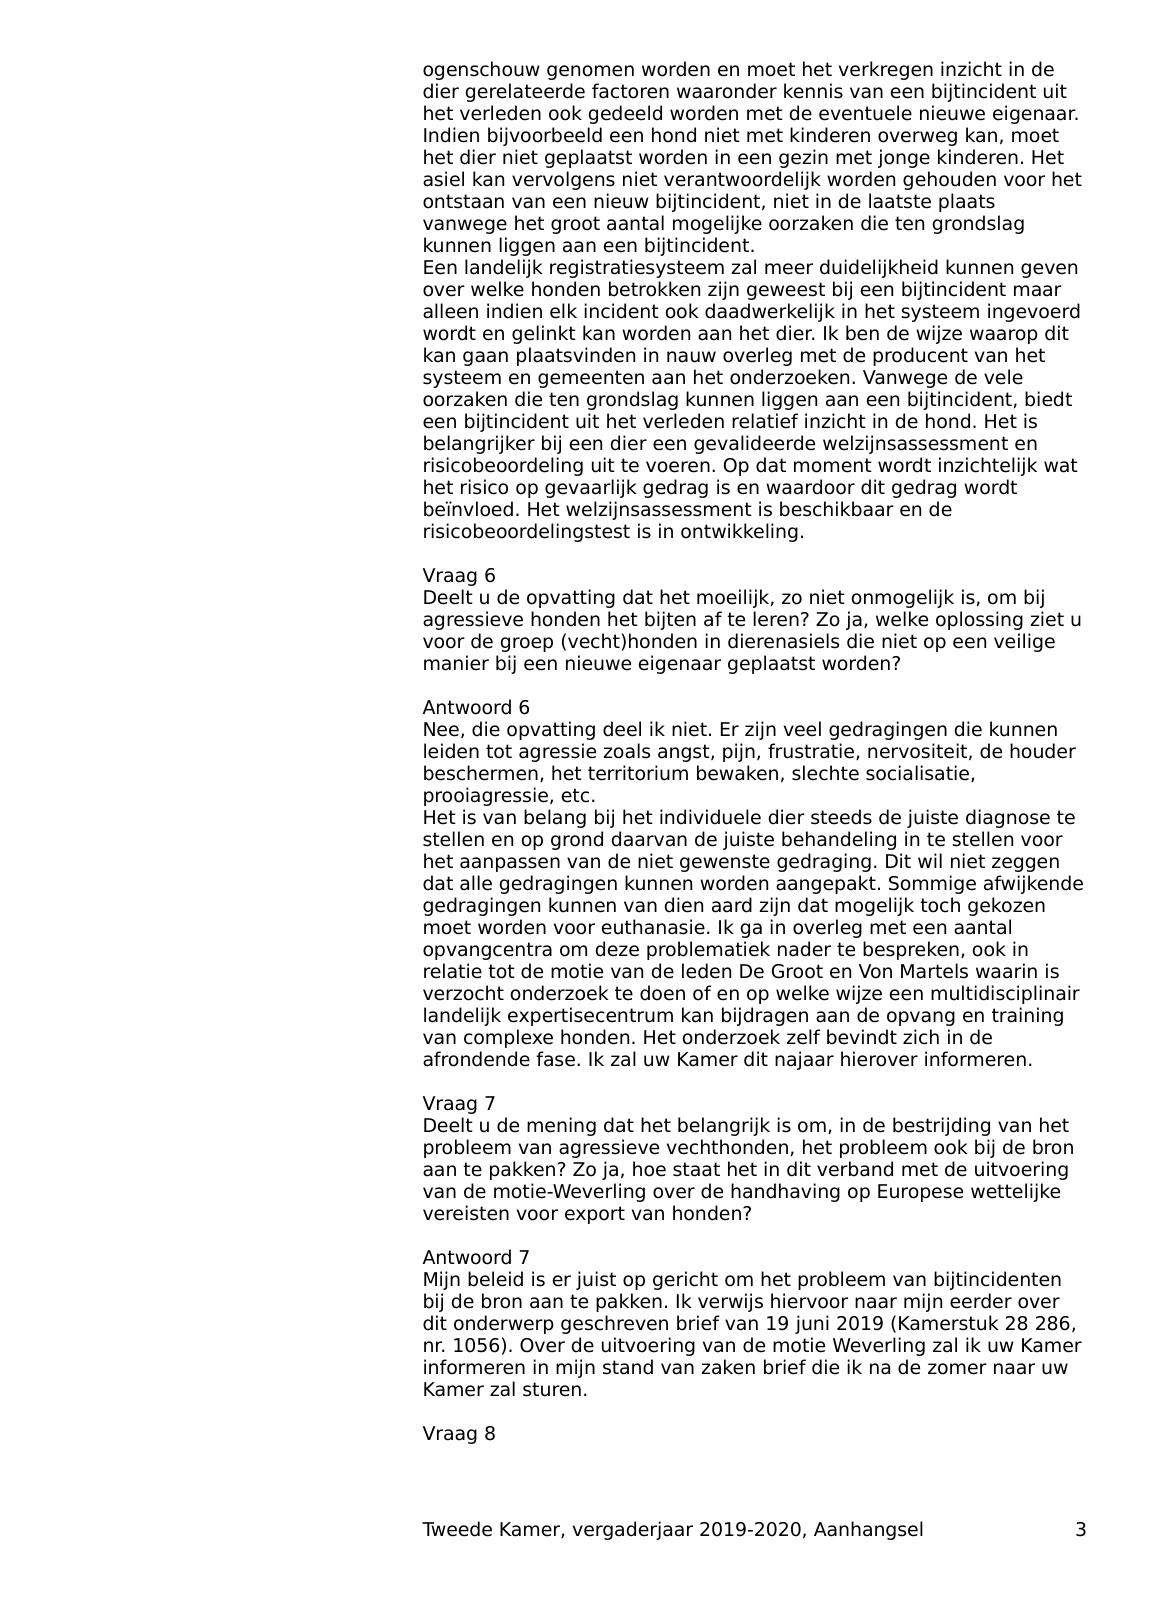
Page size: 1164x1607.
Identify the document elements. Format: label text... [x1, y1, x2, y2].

text Mijn beleid is er juist op gericht om het probleem van bijtincidenten bij de bron aan te pakken. Ik verwijs hiervoor naar mijn eerder over dit onderwerp geschreven brief van 19 juni 2019 (Kamerstuk 28 286, nr. 1056). Over de uitvoering van de motie Weverling zal ik uw Kamer informeren in mijn stand van zaken brief die ik na de zomer naar uw Kamer zal sturen. [422, 1269, 1087, 1401]
text Het is van belang bij het individuele dier steeds de juiste diagnose te stellen en op grond daarvan de juiste behandeling in te stellen voor het aanpassen van de niet gewenste gedraging. Dit wil niet zeggen dat alle gedragingen kunnen worden aangepakt. Sommige afwijkende gedragingen kunnen van dien aard zijn dat mogelijk toch gekozen moet worden voor euthanasie. Ik ga in overleg met een aantal opvangcentra om deze problematiek nader te bespreken, ook in relatie tot de motie van de leden De Groot en Von Martels waarin is verzocht onderzoek te doen of en op welke wijze een multidisciplinair landelijk expertisecentrum kan bijdragen aan de opvang en training van complexe honden. Het onderzoek zelf bevindt zich in de afrondende fase. Ik zal uw Kamer dit najaar hierover informeren. [422, 807, 1087, 1071]
text Een landelijk registratiesysteem zal meer duidelijkheid kunnen geven over welke honden betrokken zijn geweest bij een bijtincident maar alleen indien elk incident ook daadwerkelijk in het systeem ingevoerd wordt en gelinkt kan worden aan het dier. Ik ben de wijze waarop dit kan gaan plaatsvinden in nauw overleg met de producent van het systeem en gemeenten aan het onderzoeken. Vanwege de vele oorzaken die ten grondslag kunnen liggen aan een bijtincident, biedt een bijtincident uit het verleden relatief inzicht in de hond. Het is belangrijker bij een dier een gevalideerde welzijnsassessment en risicobeoordeling uit te voeren. Op dat moment wordt inzichtelijk wat het risico op gevaarlijk gedrag is en waardoor dit gedrag wordt beïnvloed. Het welzijnsassessment is beschikbaar en de risicobeoordelingstest is in ontwikkeling. [422, 257, 1087, 543]
text Vraag 7 [422, 1093, 1087, 1115]
text Vraag 6 [422, 565, 1087, 587]
text Deelt u de mening dat het belangrijk is om, in de bestrijding van het probleem van agressieve vechthonden, het probleem ook bij de bron aan te pakken? Zo ja, hoe staat het in dit verband met de uitvoering van de motie-Weverling over de handhaving op Europese wettelijke vereisten voor export van honden? [422, 1115, 1087, 1224]
text Antwoord 6 [422, 697, 1087, 719]
text Vraag 8 [422, 1423, 1087, 1445]
text ogenschouw genomen worden en moet het verkregen inzicht in de dier gerelateerde factoren waaronder kennis van een bijtincident uit het verleden ook gedeeld worden met de eventuele nieuwe eigenaar. Indien bijvoorbeeld een hond niet met kinderen overweg kan, moet het dier niet geplaatst worden in een gezin met jonge kinderen. Het asiel kan vervolgens niet verantwoordelijk worden gehouden voor het ontstaan van een nieuw bijtincident, niet in de laatste plaats vanwege het groot aantal mogelijke oorzaken die ten grondslag kunnen liggen aan een bijtincident. [422, 59, 1087, 257]
text Deelt u de opvatting dat het moeilijk, zo niet onmogelijk is, om bij agressieve honden het bijten af te leren? Zo ja, welke oplossing ziet u voor de groep (vecht)honden in dierenasiels die niet op een veilige manier bij een nieuwe eigenaar geplaatst worden? [422, 587, 1087, 675]
text Nee, die opvatting deel ik niet. Er zijn veel gedragingen die kunnen leiden tot agressie zoals angst, pijn, frustratie, nervositeit, de houder beschermen, het territorium bewaken, slechte socialisatie, prooiagressie, etc. [422, 719, 1087, 807]
text Antwoord 7 [422, 1247, 1087, 1269]
